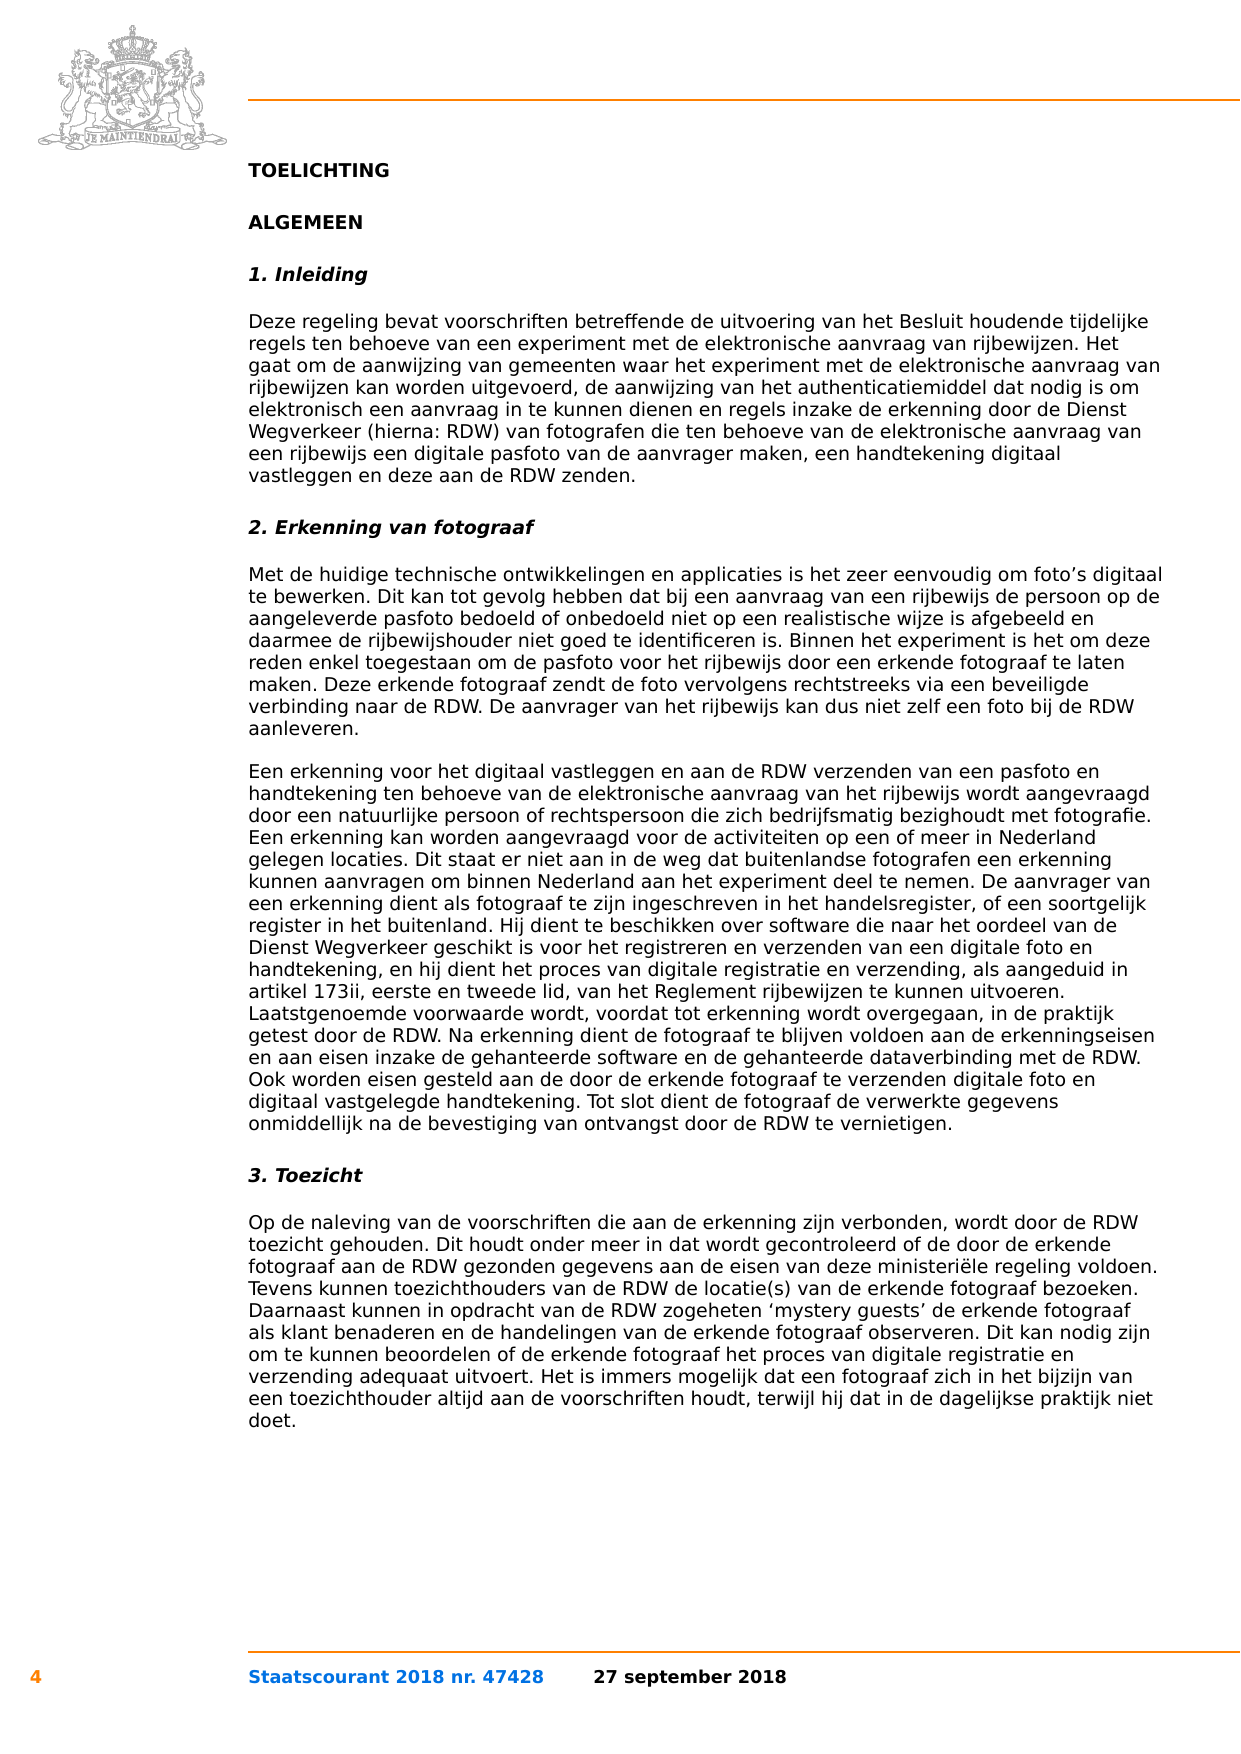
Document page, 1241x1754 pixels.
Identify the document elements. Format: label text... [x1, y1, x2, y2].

subtitle 2. Erkenning van fotograaf [248, 517, 1163, 539]
subtitle 1. Inleiding [248, 264, 1163, 286]
text Een erkenning voor het digitaal vastleggen en aan de RDW verzenden van een pasfoto en handtekening ten behoeve van de elektronische aanvraag van het rijbewijs wordt aangevraagd door een natuurlijke persoon of rechtspersoon die zich bedrijfsmatig bezighoudt met fotografie. Een erkenning kan worden aangevraagd voor de activiteiten op een of meer in Nederland gelegen locaties. Dit staat er niet aan in de weg dat buitenlandse fotografen een erkenning kunnen aanvragen om binnen Nederland aan het experiment deel te nemen. De aanvrager van een erkenning dient als fotograaf te zijn ingeschreven in het handelsregister, of een soortgelijk register in het buitenland. Hij dient te beschikken over software die naar het oordeel van de Dienst Wegverkeer geschikt is voor het registreren en verzenden van een digitale foto en handtekening, en hij dient het proces van digitale registratie en verzending, als aangeduid in artikel 173ii, eerste en tweede lid, van het Reglement rijbewijzen te kunnen uitvoeren. Laatstgenoemde voorwaarde wordt, voordat tot erkenning wordt overgegaan, in de praktijk getest door de RDW. Na erkenning dient de fotograaf te blijven voldoen aan de erkenningseisen en aan eisen inzake de gehanteerde software en de gehanteerde dataverbinding met de RDW. Ook worden eisen gesteld aan de door de erkende fotograaf te verzenden digitale foto en digitaal vastgelegde handtekening. Tot slot dient de fotograaf de verwerkte gegevens onmiddellijk na de bevestiging van ontvangst door de RDW te vernietigen. [248, 761, 1163, 1135]
text Op de naleving van de voorschriften die aan de erkenning zijn verbonden, wordt door de RDW toezicht gehouden. Dit houdt onder meer in dat wordt gecontroleerd of de door de erkende fotograaf aan de RDW gezonden gegevens aan de eisen van deze ministeriële regeling voldoen. Tevens kunnen toezichthouders van de RDW de locatie(s) van de erkende fotograaf bezoeken. Daarnaast kunnen in opdracht van de RDW zogeheten ‘mystery guests’ de erkende fotograaf als klant benaderen en de handelingen van de erkende fotograaf observeren. Dit kan nodig zijn om te kunnen beoordelen of de erkende fotograaf het proces van digitale registratie en verzending adequaat uitvoert. Het is immers mogelijk dat een fotograaf zich in het bijzijn van een toezichthouder altijd aan de voorschriften houdt, terwijl hij dat in de dagelijkse praktijk niet doet. [248, 1212, 1163, 1432]
subtitle TOELICHTING [248, 160, 1163, 182]
text Met de huidige technische ontwikkelingen en applicaties is het zeer eenvoudig om foto’s digitaal te bewerken. Dit kan tot gevolg hebben dat bij een aanvraag van een rijbewijs de persoon op de aangeleverde pasfoto bedoeld of onbedoeld niet op een realistische wijze is afgebeeld en daarmee de rijbewijshouder niet goed te identificeren is. Binnen het experiment is het om deze reden enkel toegestaan om de pasfoto voor het rijbewijs door een erkende fotograaf te laten maken. Deze erkende fotograaf zendt de foto vervolgens rechtstreeks via een beveiligde verbinding naar de RDW. De aanvrager van het rijbewijs kan dus niet zelf een foto bij de RDW aanleveren. [248, 564, 1163, 739]
subtitle ALGEMEEN [248, 212, 1163, 234]
text Deze regeling bevat voorschriften betreffende de uitvoering van het Besluit houdende tijdelijke regels ten behoeve van een experiment met de elektronische aanvraag van rijbewijzen. Het gaat om de aanwijzing van gemeenten waar het experiment met de elektronische aanvraag van rijbewijzen kan worden uitgevoerd, de aanwijzing van het authenticatiemiddel dat nodig is om elektronisch een aanvraag in te kunnen dienen en regels inzake de erkenning door de Dienst Wegverkeer (hierna: RDW) van fotografen die ten behoeve van de elektronische aanvraag van een rijbewijs een digitale pasfoto van de aanvrager maken, een handtekening digitaal vastleggen en deze aan de RDW zenden. [248, 311, 1163, 487]
picture [38, 25, 227, 150]
subtitle 3. Toezicht [248, 1165, 1163, 1187]
